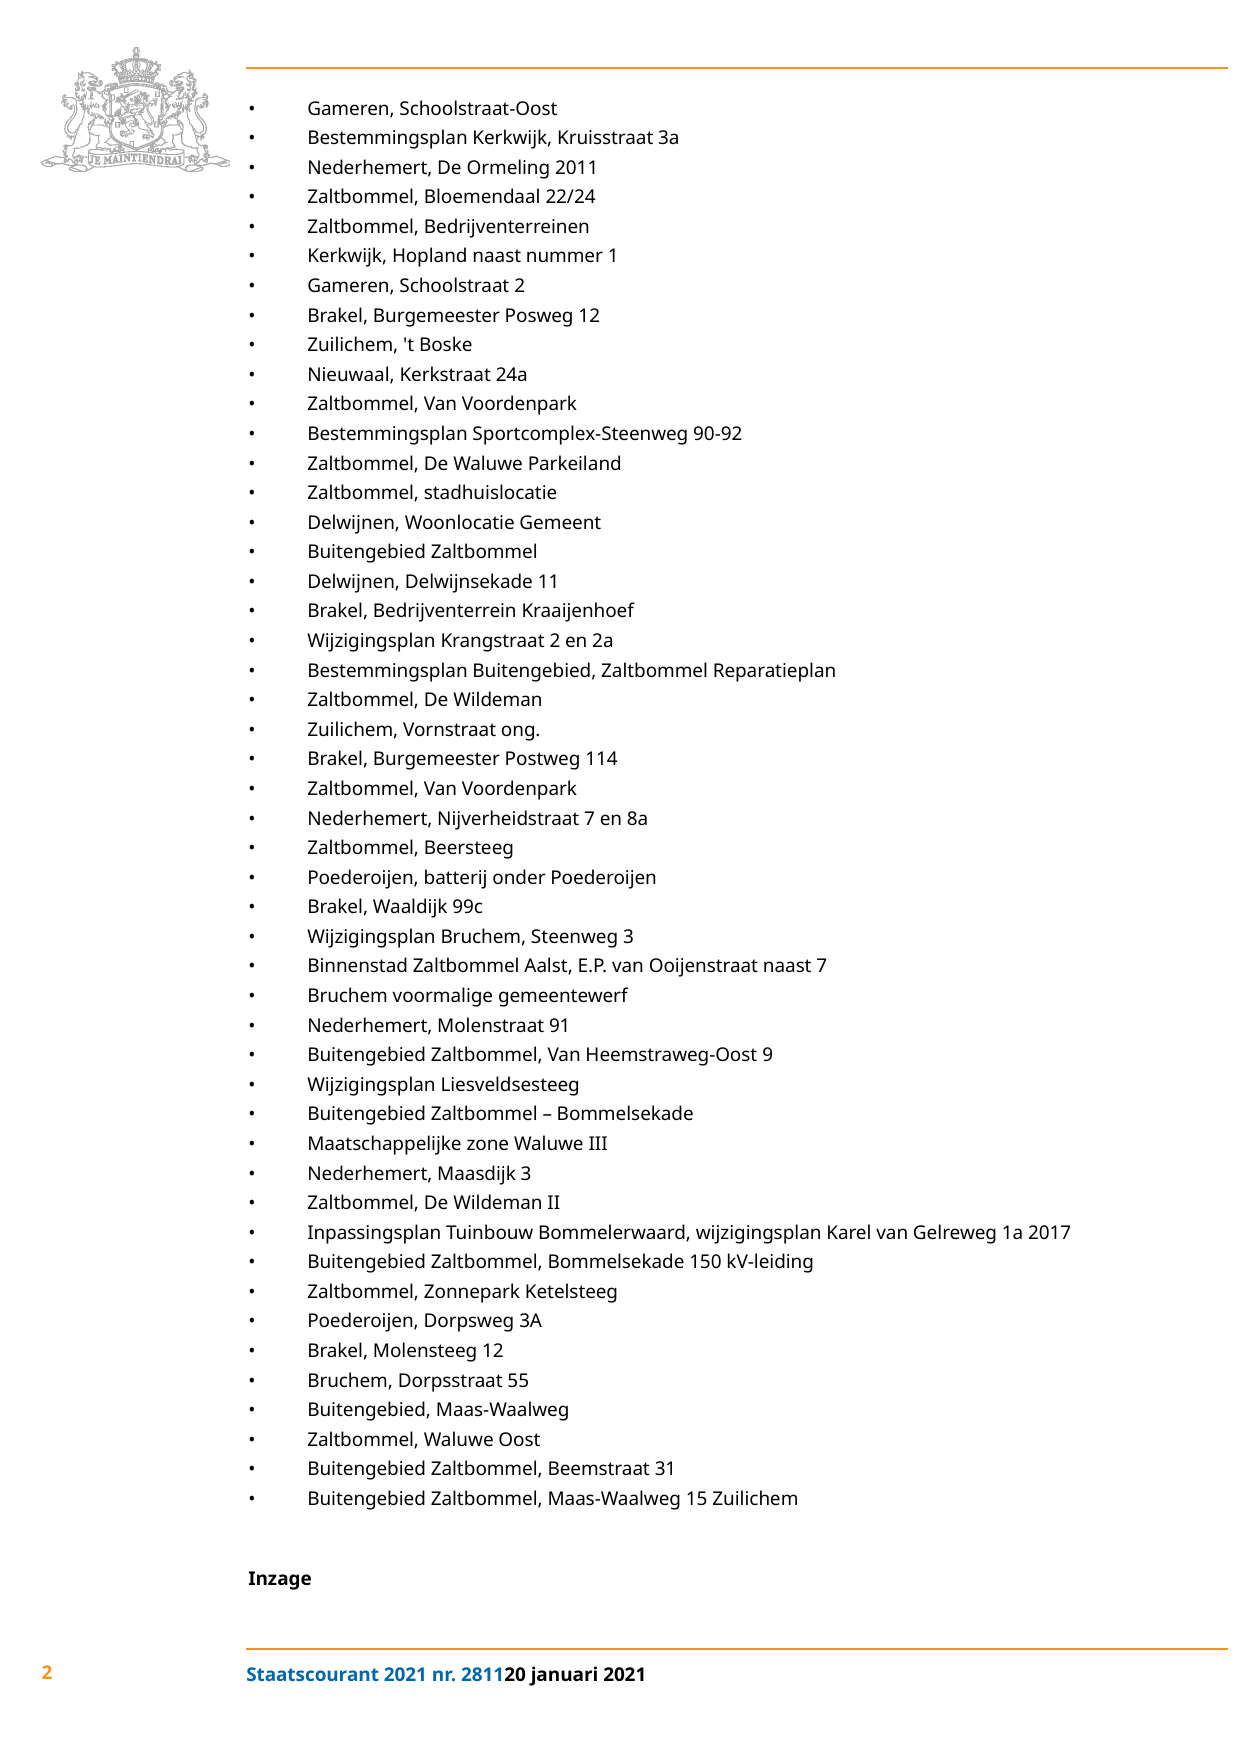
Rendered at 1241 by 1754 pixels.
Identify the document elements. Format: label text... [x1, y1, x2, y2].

list Delwijnen, Delwijnsekade 11 [248, 568, 1152, 594]
text Inzage [248, 1565, 1152, 1591]
list Poederoijen, Dorpsweg 3A [248, 1308, 1152, 1333]
list Nederhemert, Nijverheidstraat 7 en 8a [248, 805, 1152, 831]
list Bestemmingsplan Kerkwijk, Kruisstraat 3a [248, 124, 1152, 150]
list Buitengebied Zaltbommel, Beemstraat 31 [248, 1456, 1152, 1481]
list Zaltbommel, De Wildeman [248, 686, 1152, 712]
list Zuilichem, 't Boske [248, 331, 1152, 357]
list Wijzigingsplan Krangstraat 2 en 2a [248, 627, 1152, 653]
list Bruchem voormalige gemeentewerf [248, 982, 1152, 1008]
list Zaltbommel, stadhuislocatie [248, 479, 1152, 505]
list Buitengebied Zaltbommel, Bommelsekade 150 kV-leiding [248, 1248, 1152, 1274]
list Zaltbommel, Waluwe Oost [248, 1426, 1152, 1452]
list Zaltbommel, Van Voordenpark [248, 391, 1152, 416]
list Buitengebied Zaltbommel [248, 538, 1152, 564]
list Brakel, Burgemeester Posweg 12 [248, 302, 1152, 328]
list Zaltbommel, Van Voordenpark [248, 775, 1152, 801]
list Wijzigingsplan Liesveldsesteeg [248, 1071, 1152, 1097]
list Brakel, Bedrijventerrein Kraaijenhoef [248, 598, 1152, 623]
list Zaltbommel, De Waluwe Parkeiland [248, 450, 1152, 476]
picture [41, 47, 231, 172]
list Kerkwijk, Hopland naast nummer 1 [248, 243, 1152, 268]
list Buitengebied Zaltbommel, Maas-Waalweg 15 Zuilichem [248, 1485, 1152, 1511]
list Gameren, Schoolstraat 2 [248, 272, 1152, 298]
list Nederhemert, Maasdijk 3 [248, 1160, 1152, 1186]
list Zaltbommel, Bloemendaal 22/24 [248, 183, 1152, 209]
list Buitengebied Zaltbommel – Bommelsekade [248, 1101, 1152, 1126]
list Buitengebied, Maas-Waalweg [248, 1396, 1152, 1422]
list Zuilichem, Vornstraat ong. [248, 716, 1152, 742]
list Zaltbommel, Beersteeg [248, 834, 1152, 860]
list Delwijnen, Woonlocatie Gemeent [248, 509, 1152, 535]
list Nederhemert, Molenstraat 91 [248, 1012, 1152, 1038]
list Zaltbommel, De Wildeman II [248, 1189, 1152, 1215]
list Nieuwaal, Kerkstraat 24a [248, 361, 1152, 387]
list Brakel, Burgemeester Postweg 114 [248, 746, 1152, 771]
list Zaltbommel, Bedrijventerreinen [248, 213, 1152, 239]
list Gameren, Schoolstraat-Oost [248, 95, 1152, 121]
list Brakel, Waaldijk 99c [248, 893, 1152, 919]
list Poederoijen, batterij onder Poederoijen [248, 864, 1152, 890]
list Brakel, Molensteeg 12 [248, 1337, 1152, 1363]
list Bestemmingsplan Buitengebied, Zaltbommel Reparatieplan [248, 657, 1152, 683]
list Bruchem, Dorpsstraat 55 [248, 1367, 1152, 1393]
list Maatschappelijke zone Waluwe III [248, 1130, 1152, 1156]
list Buitengebied Zaltbommel, Van Heemstraweg-Oost 9 [248, 1041, 1152, 1067]
list Zaltbommel, Zonnepark Ketelsteeg [248, 1278, 1152, 1304]
list Nederhemert, De Ormeling 2011 [248, 154, 1152, 180]
list Binnenstad Zaltbommel Aalst, E.P. van Ooijenstraat naast 7 [248, 953, 1152, 978]
list Inpassingsplan Tuinbouw Bommelerwaard, wijzigingsplan Karel van Gelreweg 1a 2017 [248, 1219, 1152, 1245]
list Bestemmingsplan Sportcomplex-Steenweg 90-92 [248, 420, 1152, 446]
list Wijzigingsplan Bruchem, Steenweg 3 [248, 923, 1152, 949]
